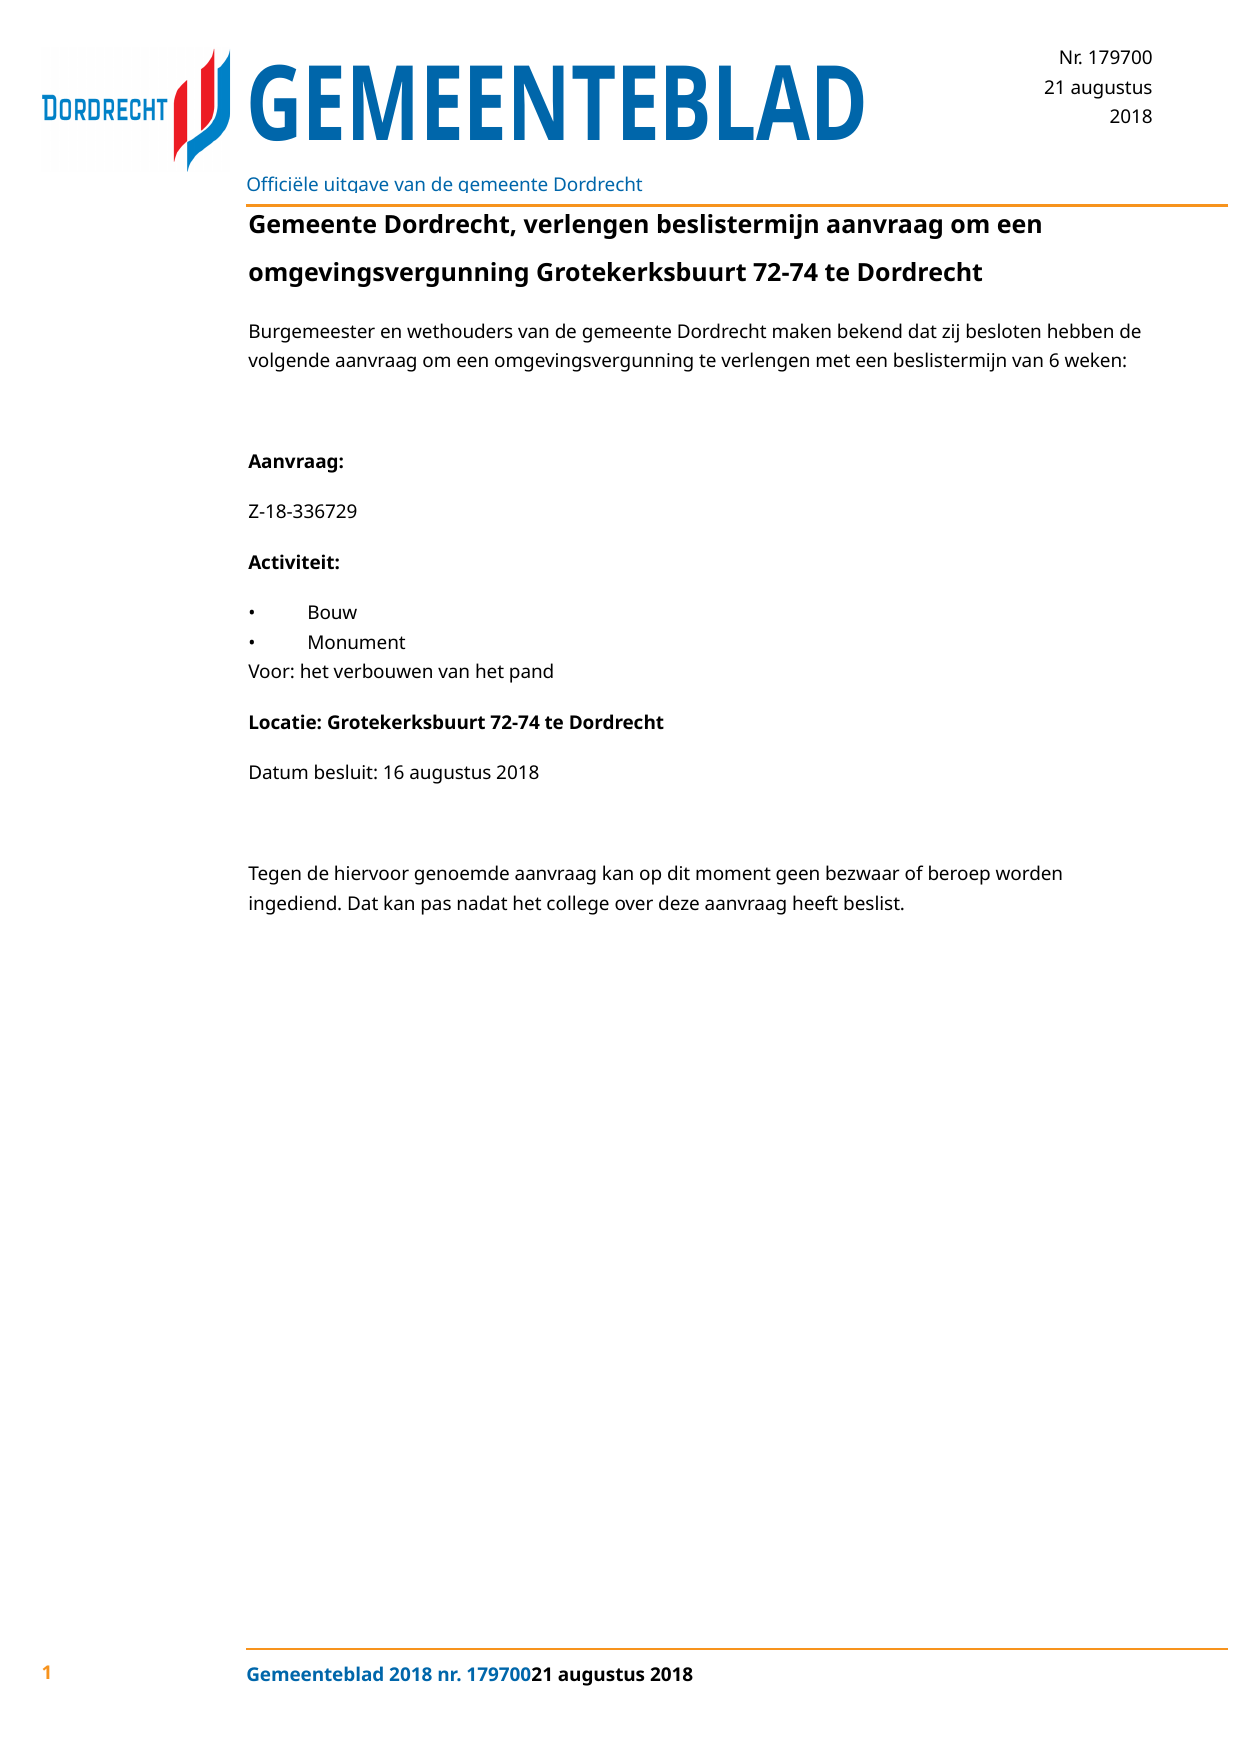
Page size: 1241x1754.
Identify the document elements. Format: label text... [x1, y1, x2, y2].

picture [41, 47, 231, 172]
text Gemeente Dordrecht, verlengen beslistermijn aanvraag om een omgevingsvergunning Grotekerksbuurt 72-74 te Dordrecht [248, 207, 1152, 288]
text Activiteit: [248, 549, 1152, 575]
text Voor: het verbouwen van het pand [248, 659, 1152, 684]
text Locatie: Grotekerksbuurt 72-74 te Dordrecht [248, 709, 1152, 735]
text Burgemeester en wethouders van de gemeente Dordrecht maken bekend dat zij besloten hebben de volgende aanvraag om een omgevingsvergunning te verlengen met een beslistermijn van 6 weken: [248, 318, 1152, 373]
list Bouw [248, 599, 1152, 625]
text Z-18-336729 [248, 499, 1152, 524]
text Aanvraag: [248, 448, 1152, 474]
text Tegen de hiervoor genoemde aanvraag kan op dit moment geen bezwaar of beroep worden ingediend. Dat kan pas nadat het college over deze aanvraag heeft beslist. [248, 860, 1152, 916]
text Datum besluit: 16 augustus 2018 [248, 759, 1152, 785]
list Monument [248, 629, 1152, 655]
